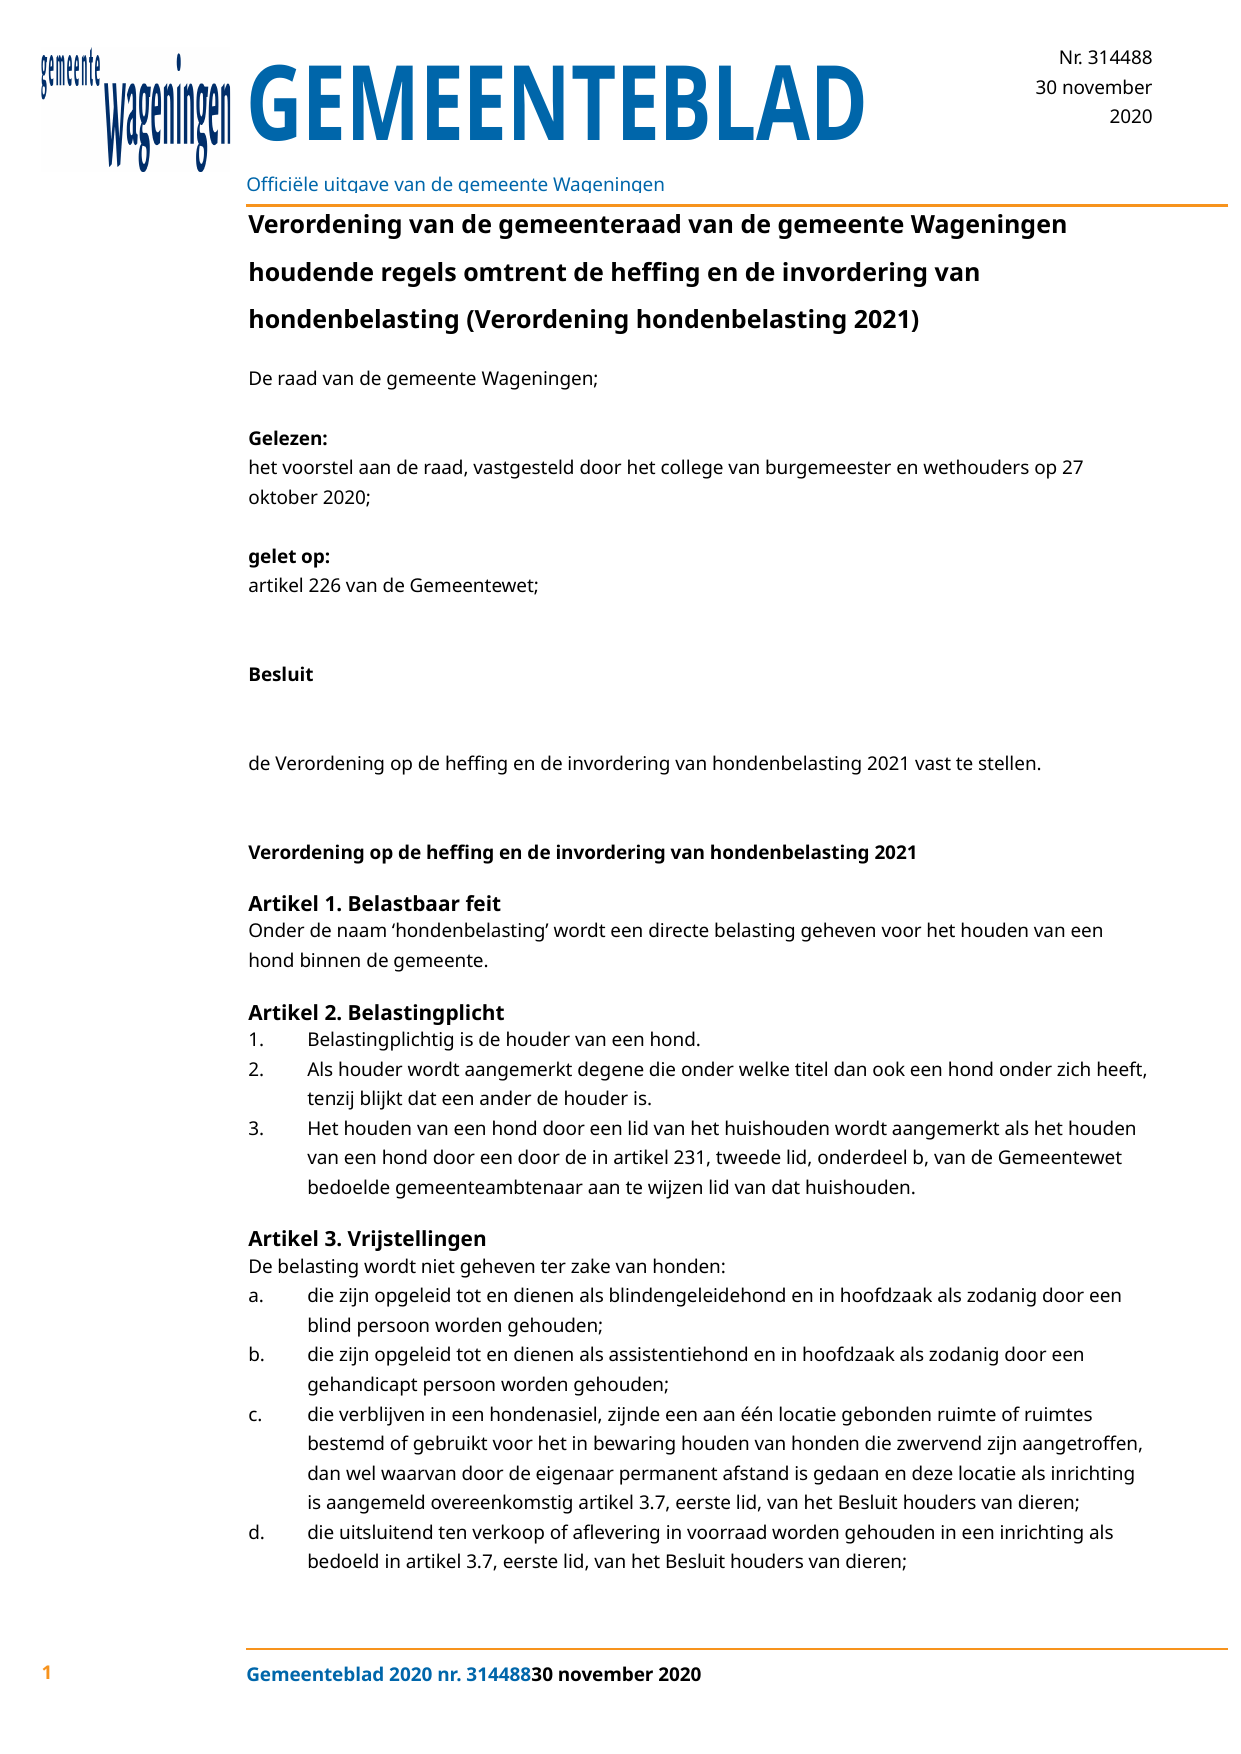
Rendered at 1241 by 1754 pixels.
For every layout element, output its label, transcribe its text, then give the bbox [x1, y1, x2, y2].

text Verordening van de gemeenteraad van de gemeente Wageningen houdende regels omtrent de heffing en de invordering van hondenbelasting (Verordening hondenbelasting 2021) [248, 207, 1152, 336]
text Verordening op de heffing en de invordering van hondenbelasting 2021 [248, 839, 1152, 864]
text Onder de naam ‘hondenbelasting’ wordt een directe belasting geheven voor het houden van een hond binnen de gemeente. [248, 918, 1152, 973]
text Artikel 2. Belastingplicht [248, 998, 1152, 1026]
text Artikel 3. Vrijstellingen [248, 1224, 1152, 1253]
list die zijn opgeleid tot en dienen als assistentiehond en in hoofdzaak als zodanig door een gehandicapt persoon worden gehouden; [248, 1342, 1152, 1397]
text de Verordening op de heffing en de invordering van hondenbelasting 2021 vast te stellen. [248, 750, 1152, 776]
list die zijn opgeleid tot en dienen als blindengeleidehond en in hoofdzaak als zodanig door een blind persoon worden gehouden; [248, 1282, 1152, 1338]
text gelet op: [248, 543, 1152, 569]
text Artikel 1. Belastbaar feit [248, 889, 1152, 918]
list Als houder wordt aangemerkt degene die onder welke titel dan ook een hond onder zich heeft, tenzij blijkt dat een ander de houder is. [248, 1056, 1152, 1111]
text het voorstel aan de raad, vastgesteld door het college van burgemeester en wethouders op 27 oktober 2020; [248, 454, 1152, 509]
list die uitsluitend ten verkoop of aflevering in voorraad worden gehouden in een inrichting als bedoeld in artikel 3.7, eerste lid, van het Besluit houders van dieren; [248, 1519, 1152, 1574]
text Gelezen: [248, 425, 1152, 450]
list Het houden van een hond door een lid van het huishouden wordt aangemerkt als het houden van een hond door een door de in artikel 231, tweede lid, onderdeel b, van de Gemeentewet bedoelde gemeenteambtenaar aan te wijzen lid van dat huishouden. [248, 1115, 1152, 1200]
text De belasting wordt niet geheven ter zake van honden: [248, 1253, 1152, 1279]
list die verblijven in een hondenasiel, zijnde een aan één locatie gebonden ruimte of ruimtes bestemd of gebruikt voor het in bewaring houden van honden die zwervend zijn aangetroffen, dan wel waarvan door de eigenaar permanent afstand is gedaan en deze locatie als inrichting is aangemeld overeenkomstig artikel 3.7, eerste lid, van het Besluit houders van dieren; [248, 1401, 1152, 1515]
picture [41, 47, 231, 172]
text artikel 226 van de Gemeentewet; [248, 573, 1152, 598]
text Besluit [248, 661, 1152, 687]
list Belastingplichtig is de houder van een hond. [248, 1026, 1152, 1052]
text De raad van de gemeente Wageningen; [248, 366, 1152, 391]
